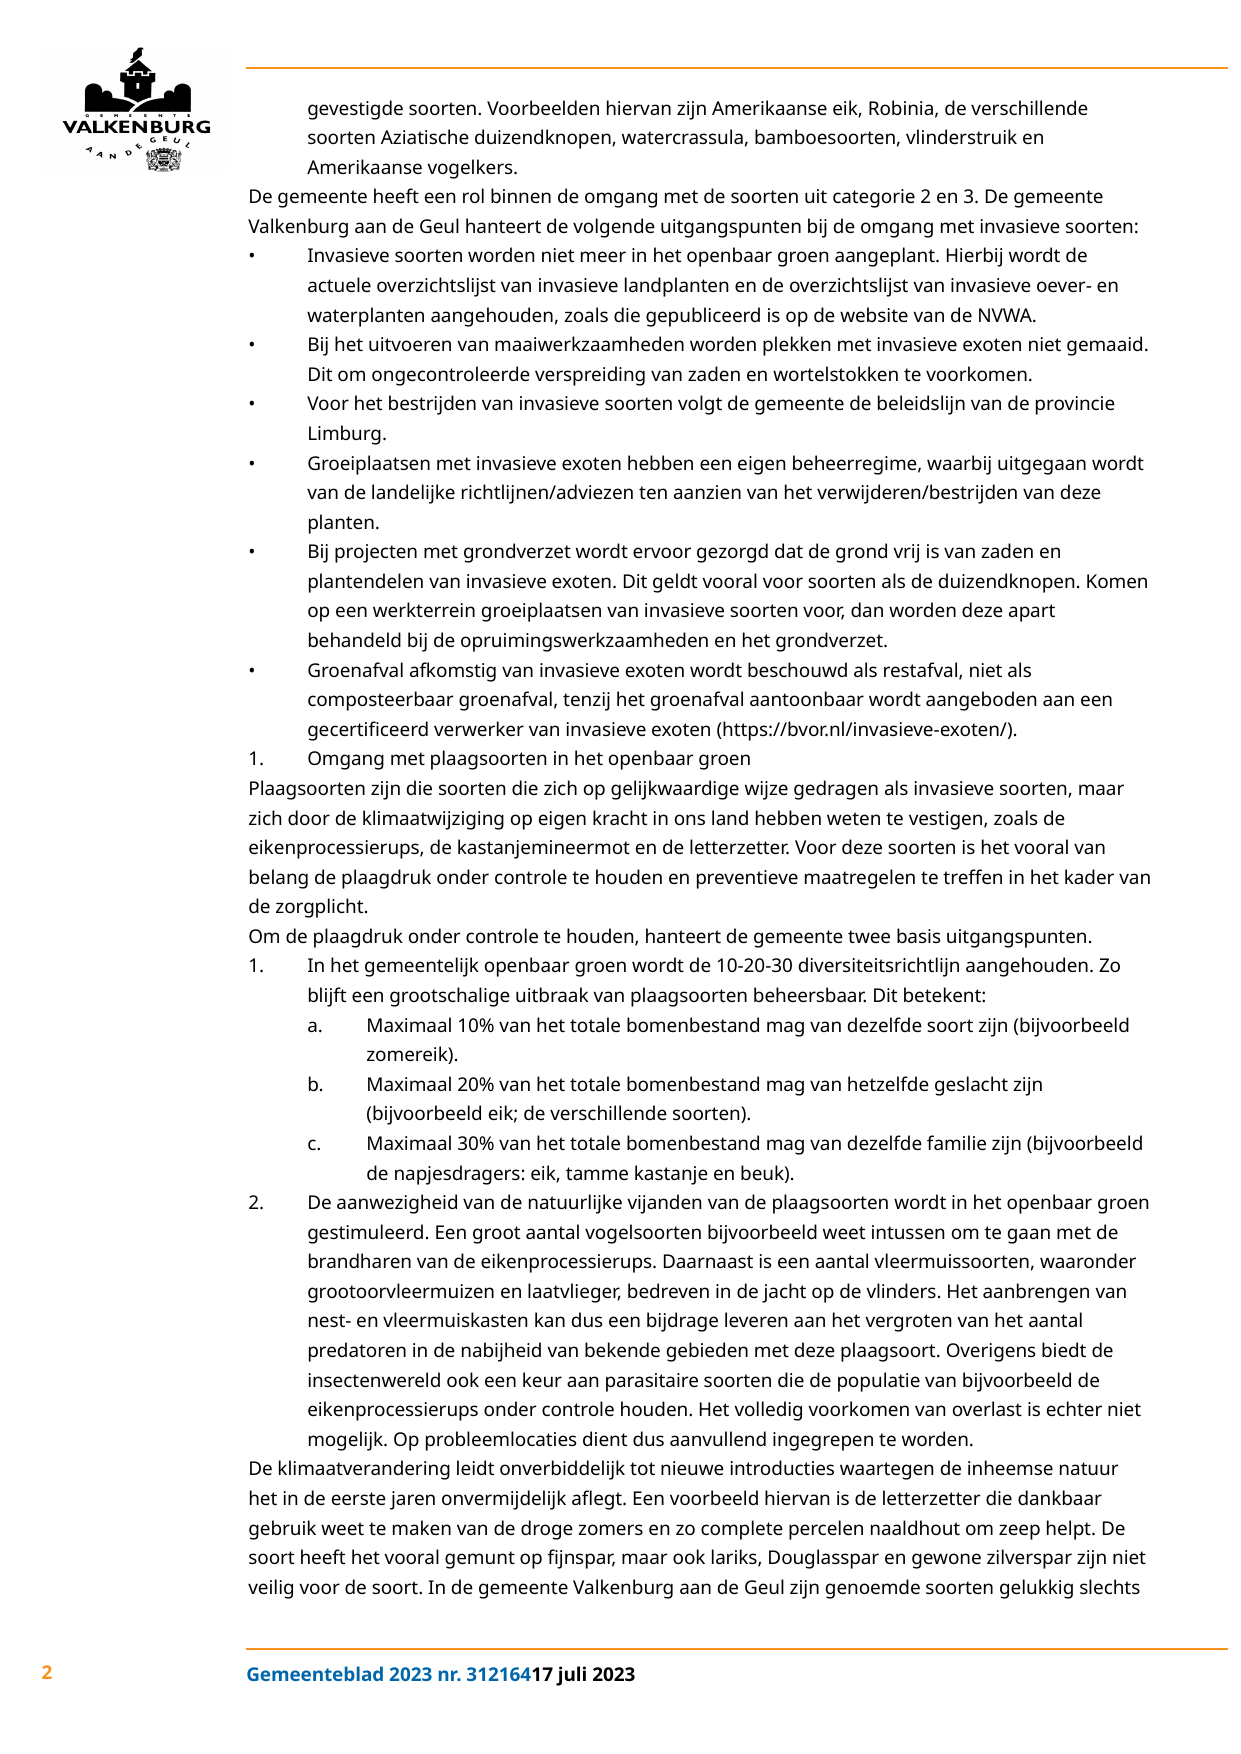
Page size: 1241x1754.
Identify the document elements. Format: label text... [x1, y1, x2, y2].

text Om de plaagdruk onder controle te houden, hanteert de gemeente twee basis uitgangspunten. [248, 923, 1152, 949]
list Invasieve soorten worden niet meer in het openbaar groen aangeplant. Hierbij wordt de actuele overzichtslijst van invasieve landplanten en de overzichtslijst van invasieve oever- en waterplanten aangehouden, zoals die gepubliceerd is op de website van de NVWA. [248, 243, 1152, 328]
text De klimaatverandering leidt onverbiddelijk tot nieuwe introducties waartegen de inheemse natuur het in de eerste jaren onvermijdelijk aflegt. Een voorbeeld hiervan is de letterzetter die dankbaar gebruik weet te maken van de droge zomers en zo complete percelen naaldhout om zeep helpt. De soort heeft het vooral gemunt op fijnspar, maar ook lariks, Douglasspar en gewone zilverspar zijn niet veilig voor de soort. In de gemeente Valkenburg aan de Geul zijn genoemde soorten gelukkig slechts [248, 1456, 1152, 1600]
list Groeiplaatsen met invasieve exoten hebben een eigen beheerregime, waarbij uitgegaan wordt van de landelijke richtlijnen/adviezen ten aanzien van het verwijderen/bestrijden van deze planten. [248, 450, 1152, 535]
text Plaagsoorten zijn die soorten die zich op gelijkwaardige wijze gedragen als invasieve soorten, maar zich door de klimaatwijziging op eigen kracht in ons land hebben weten te vestigen, zoals de eikenprocessierups, de kastanjemineermot en de letterzetter. Voor deze soorten is het vooral van belang de plaagdruk onder controle te houden en preventieve maatregelen te treffen in het kader van de zorgplicht. [248, 775, 1152, 919]
list Bij het uitvoeren van maaiwerkzaamheden worden plekken met invasieve exoten niet gemaaid. Dit om ongecontroleerde verspreiding van zaden en wortelstokken te voorkomen. [248, 331, 1152, 387]
picture [41, 47, 231, 172]
list Groenafval afkomstig van invasieve exoten wordt beschouwd als restafval, niet als composteerbaar groenafval, tenzij het groenafval aantoonbaar wordt aangeboden aan een gecertificeerd verwerker van invasieve exoten (https://bvor.nl/invasieve-exoten/). [248, 657, 1152, 742]
list In het gemeentelijk openbaar groen wordt de 10-20-30 diversiteitsrichtlijn aangehouden. Zo blijft een grootschalige uitbraak van plaagsoorten beheersbaar. Dit betekent: [248, 953, 1152, 1008]
list Maximaal 20% van het totale bomenbestand mag van hetzelfde geslacht zijn (bijvoorbeeld eik; de verschillende soorten). [307, 1071, 1152, 1126]
list De aanwezigheid van de natuurlijke vijanden van de plaagsoorten wordt in het openbaar groen gestimuleerd. Een groot aantal vogelsoorten bijvoorbeeld weet intussen om te gaan met de brandharen van de eikenprocessierups. Daarnaast is een aantal vleermuissoorten, waaronder grootoorvleermuizen en laatvlieger, bedreven in de jacht op de vlinders. Het aanbrengen van nest- en vleermuiskasten kan dus een bijdrage leveren aan het vergroten van het aantal predatoren in de nabijheid van bekende gebieden met deze plaagsoort. Overigens biedt de insectenwereld ook een keur aan parasitaire soorten die de populatie van bijvoorbeeld de eikenprocessierups onder controle houden. Het volledig voorkomen van overlast is echter niet mogelijk. Op probleemlocaties dient dus aanvullend ingegrepen te worden. [248, 1189, 1152, 1452]
list gevestigde soorten. Voorbeelden hiervan zijn Amerikaanse eik, Robinia, de verschillende soorten Aziatische duizendknopen, watercrassula, bamboesoorten, vlinderstruik en Amerikaanse vogelkers. [248, 95, 1152, 180]
list Omgang met plaagsoorten in het openbaar groen [248, 746, 1152, 771]
list Maximaal 30% van het totale bomenbestand mag van dezelfde familie zijn (bijvoorbeeld de napjesdragers: eik, tamme kastanje en beuk). [307, 1130, 1152, 1186]
text De gemeente heeft een rol binnen de omgang met de soorten uit categorie 2 en 3. De gemeente Valkenburg aan de Geul hanteert de volgende uitgangspunten bij de omgang met invasieve soorten: [248, 183, 1152, 239]
list Bij projecten met grondverzet wordt ervoor gezorgd dat de grond vrij is van zaden en plantendelen van invasieve exoten. Dit geldt vooral voor soorten als de duizendknopen. Komen op een werkterrein groeiplaatsen van invasieve soorten voor, dan worden deze apart behandeld bij de opruimingswerkzaamheden en het grondverzet. [248, 538, 1152, 653]
list Voor het bestrijden van invasieve soorten volgt de gemeente de beleidslijn van de provincie Limburg. [248, 391, 1152, 446]
list Maximaal 10% van het totale bomenbestand mag van dezelfde soort zijn (bijvoorbeeld zomereik). [307, 1012, 1152, 1067]
